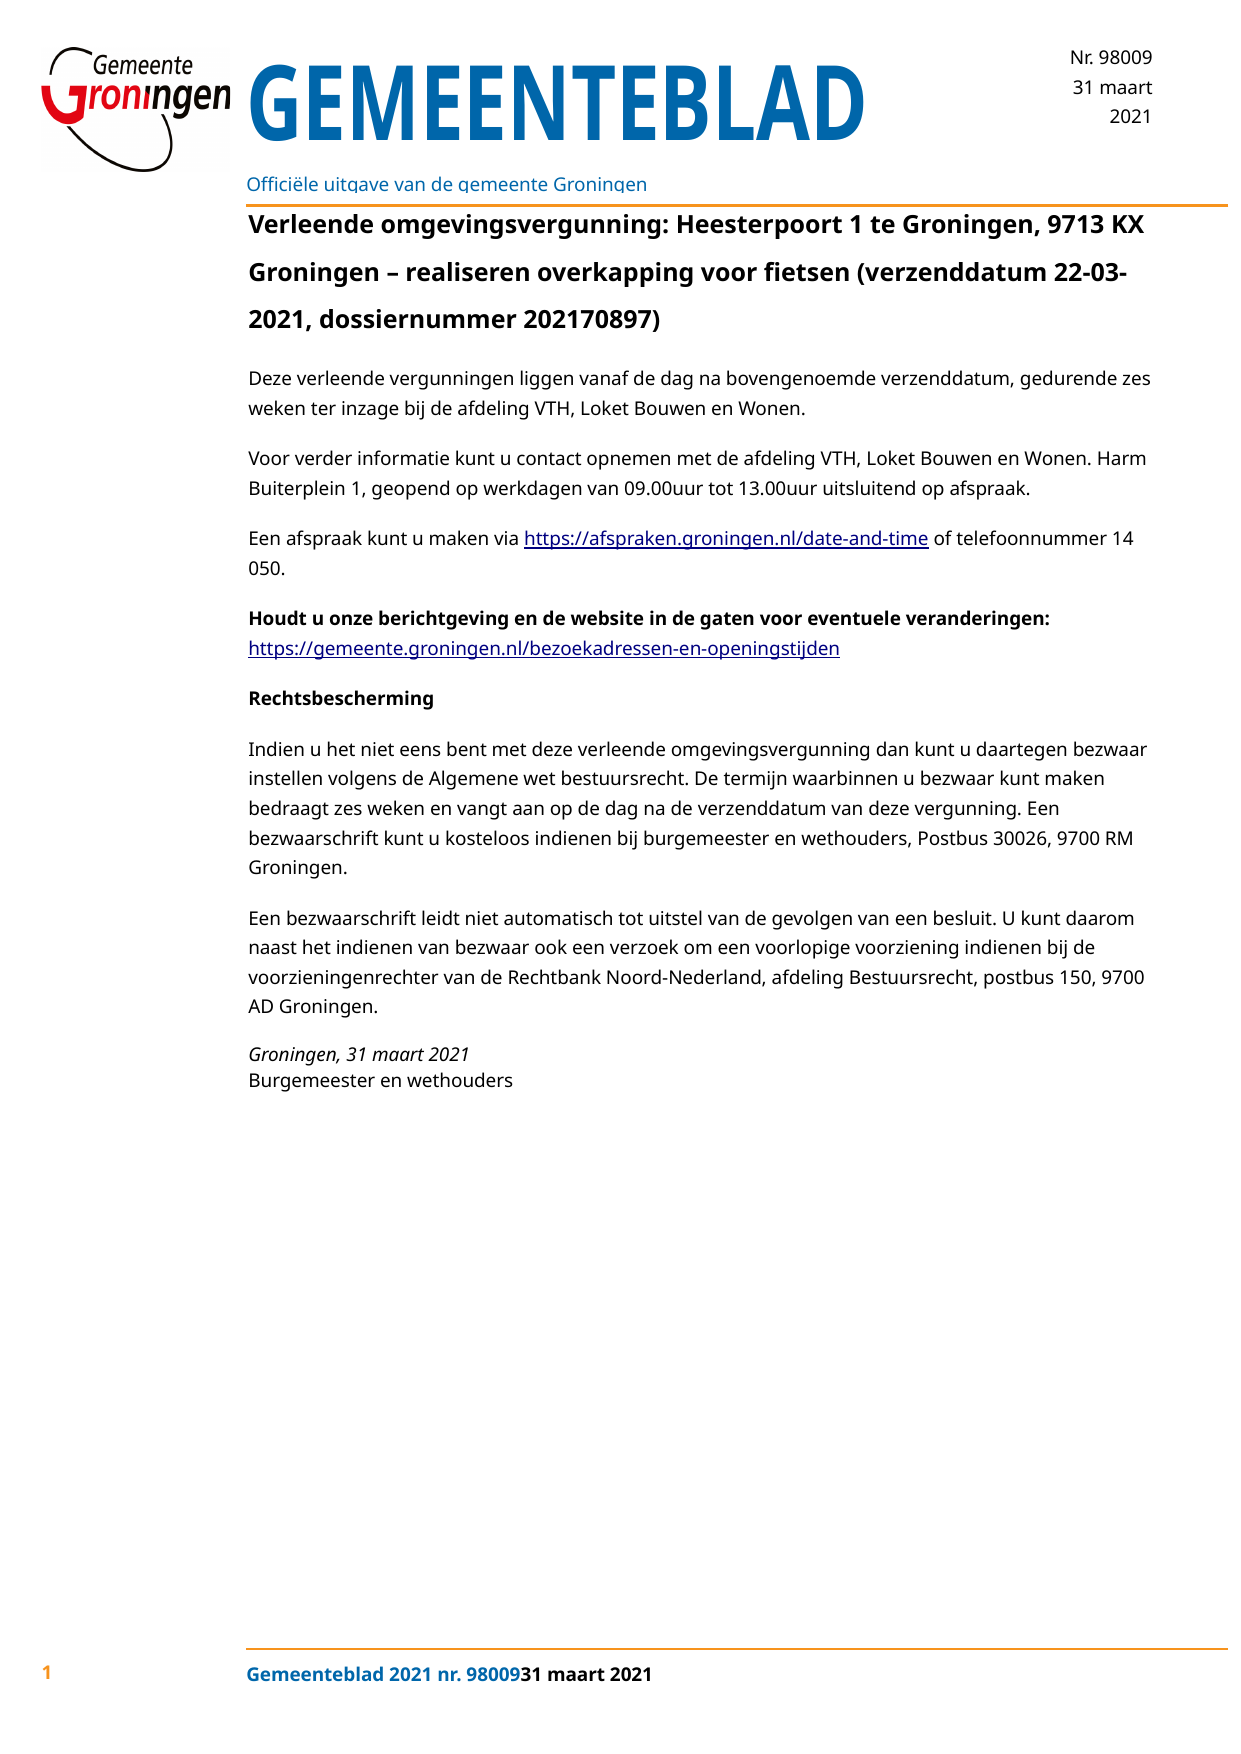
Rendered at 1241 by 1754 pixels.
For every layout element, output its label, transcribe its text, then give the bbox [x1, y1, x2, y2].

text Een bezwaarschrift leidt niet automatisch tot uitstel van de gevolgen van een besluit. U kunt daarom naast het indienen van bezwaar ook een verzoek om een voorlopige voorziening indienen bij de voorzieningenrechter van de Rechtbank Noord-Nederland, afdeling Bestuursrecht, postbus 150, 9700 AD Groningen. [248, 905, 1152, 1019]
text Verleende omgevingsvergunning: Heesterpoort 1 te Groningen, 9713 KX Groningen – realiseren overkapping voor fietsen (verzenddatum 22-03-2021, dossiernummer 202170897) [248, 207, 1152, 336]
text Groningen, 31 maart 2021 [248, 1041, 1152, 1067]
text Voor verder informatie kunt u contact opnemen met de afdeling VTH, Loket Bouwen en Wonen. Harm Buiterplein 1, geopend op werkdagen van 09.00uur tot 13.00uur uitsluitend op afspraak. [248, 446, 1152, 501]
text Rechtsbescherming [248, 686, 1152, 711]
text Burgemeester en wethouders [248, 1067, 1152, 1093]
text Houdt u onze berichtgeving en de website in de gaten voor eventuele veranderingen: https://gemeente.groningen.nl/bezoekadressen-en-openingstijden [248, 606, 1152, 661]
text Indien u het niet eens bent met deze verleende omgevingsvergunning dan kunt u daartegen bezwaar instellen volgens de Algemene wet bestuursrecht. De termijn waarbinnen u bezwaar kunt maken bedraagt zes weken en vangt aan op de dag na de verzenddatum van deze vergunning. Een bezwaarschrift kunt u kosteloos indienen bij burgemeester en wethouders, Postbus 30026, 9700 RM Groningen. [248, 736, 1152, 880]
text Een afspraak kunt u maken via https://afspraken.groningen.nl/date-and-time of telefoonnummer 14 050. [248, 526, 1152, 581]
text Deze verleende vergunningen liggen vanaf de dag na bovengenoemde verzenddatum, gedurende zes weken ter inzage bij de afdeling VTH, Loket Bouwen en Wonen. [248, 366, 1152, 421]
picture [41, 47, 231, 172]
